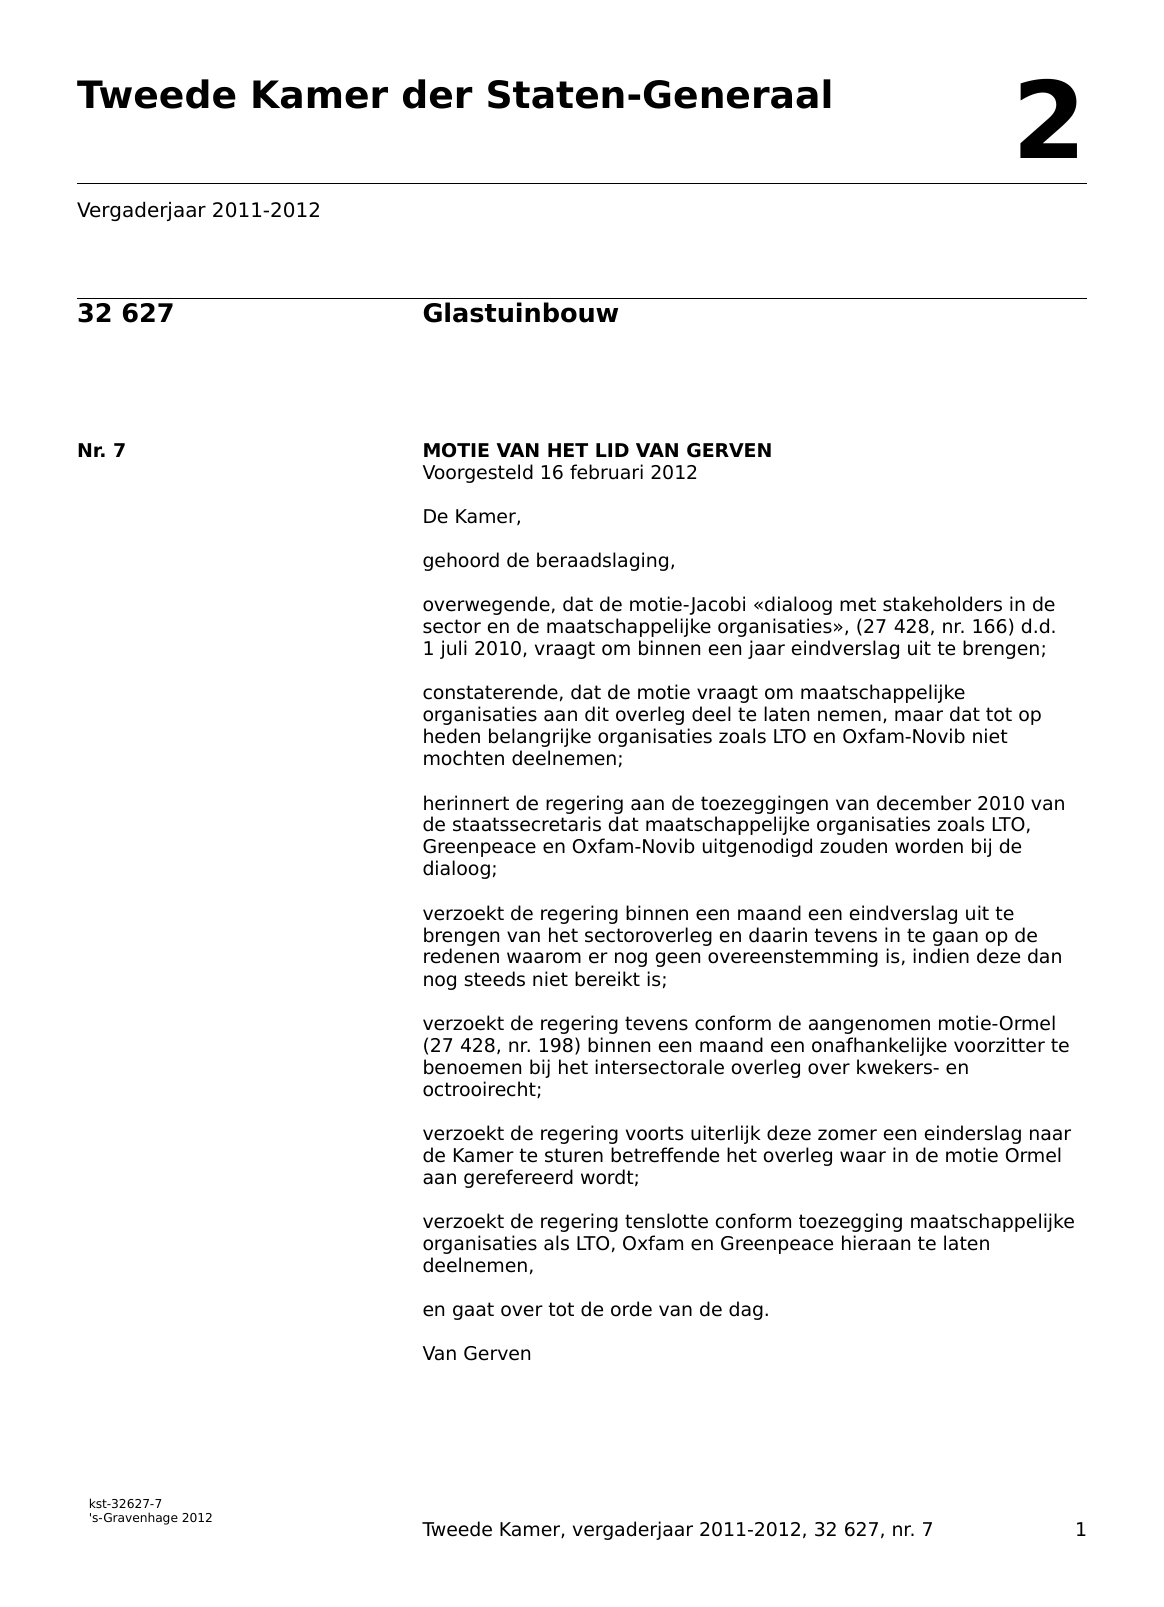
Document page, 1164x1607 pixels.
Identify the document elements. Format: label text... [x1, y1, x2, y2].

text herinnert de regering aan de toezeggingen van december 2010 van de staatssecretaris dat maatschappelijke organisaties zoals LTO, Greenpeace en Oxfam-Novib uitgenodigd zouden worden bij de dialoog; [422, 792, 1087, 880]
text overwegende, dat de motie-Jacobi «dialoog met stakeholders in de sector en de maatschappelijke organisaties», (27 428, nr. 166) d.d. 1 juli 2010, vraagt om binnen een jaar eindverslag uit te brengen; [422, 594, 1087, 660]
text verzoekt de regering tenslotte conform toezegging maatschappelijke organisaties als LTO, Oxfam en Greenpeace hieraan te laten deelnemen, [422, 1211, 1087, 1277]
text verzoekt de regering voorts uiterlijk deze zomer een einderslag naar de Kamer te sturen betreffende het overleg waar in de motie Ormel aan gerefereerd wordt; [422, 1123, 1087, 1189]
text en gaat over tot de orde van de dag. [422, 1299, 1087, 1321]
text 's-Gravenhage 2012 [88, 1511, 323, 1525]
text kst-32627-7 [88, 1497, 323, 1511]
table_header 2 [886, 59, 1087, 183]
table_header Tweede Kamer der Staten-Generaal [77, 59, 886, 183]
subtitle 32 627 Glastuinbouw [77, 299, 1087, 329]
text constaterende, dat de motie vraagt om maatschappelijke organisaties aan dit overleg deel te laten nemen, maar dat tot op heden belangrijke organisaties zoals LTO en Oxfam-Novib niet mochten deelnemen; [422, 682, 1087, 770]
text verzoekt de regering tevens conform de aangenomen motie-Ormel (27 428, nr. 198) binnen een maand een onafhankelijke voorzitter te benoemen bij het intersectorale overleg over kwekers- en octrooirecht; [422, 1013, 1087, 1101]
text Van Gerven [422, 1343, 1087, 1365]
subtitle Nr. 7 MOTIE VAN HET LID VAN GERVEN [77, 440, 1087, 462]
text De Kamer, [422, 506, 1087, 528]
text Voorgesteld 16 februari 2012 [422, 462, 1087, 484]
text gehoord de beraadslaging, [422, 550, 1087, 572]
table_cell Vergaderjaar 2011-2012 [77, 184, 1087, 298]
text verzoekt de regering binnen een maand een eindverslag uit te brengen van het sectoroverleg en daarin tevens in te gaan op de redenen waarom er nog geen overeenstemming is, indien deze dan nog steeds niet bereikt is; [422, 902, 1087, 990]
